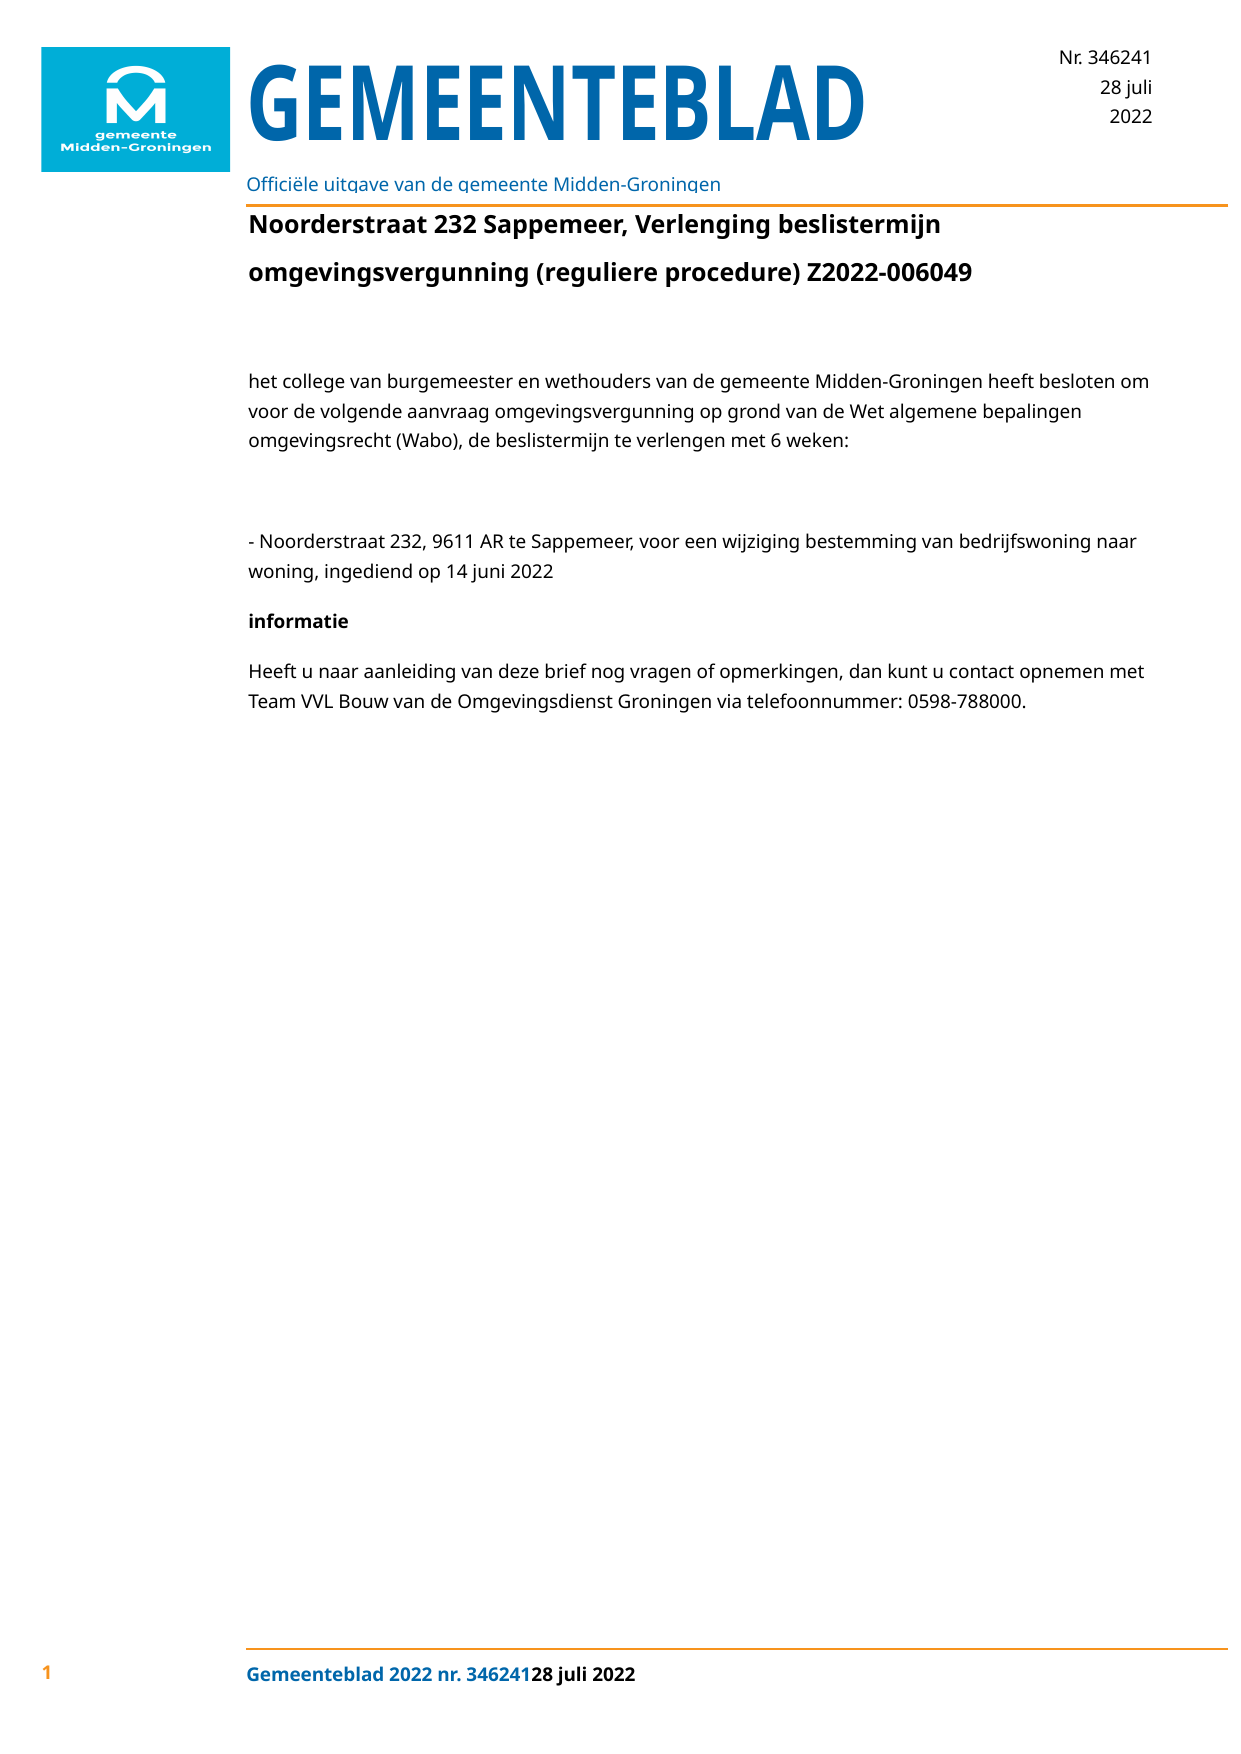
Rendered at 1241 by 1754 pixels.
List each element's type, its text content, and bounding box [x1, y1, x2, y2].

picture [108, 66, 164, 82]
picture [107, 89, 165, 122]
text Noorderstraat 232 Sappemeer, Verlenging beslistermijn omgevingsvergunning (reguliere procedure) Z2022-006049 [248, 207, 1152, 288]
picture [184, 146, 190, 153]
text het college van burgemeester en wethouders van de gemeente Midden-Groningen heeft besloten om voor de volgende aanvraag omgevingsvergunning op grond van de Wet algemene bepalingen omgevingsrecht (Wabo), de beslistermijn te verlengen met 6 weken: [248, 368, 1152, 453]
text Heeft u naar aanleiding van deze brief nog vragen of opmerkingen, dan kunt u contact opnemen met Team VVL Bouw van de Omgevingsdienst Groningen via telefoonnummer: 0598-788000. [248, 659, 1152, 714]
text - Noorderstraat 232, 9611 AR te Sappemeer, voor een wijziging bestemming van bedrijfswoning naar woning, ingediend op 14 juni 2022 [248, 528, 1152, 584]
text informatie [248, 608, 1152, 634]
